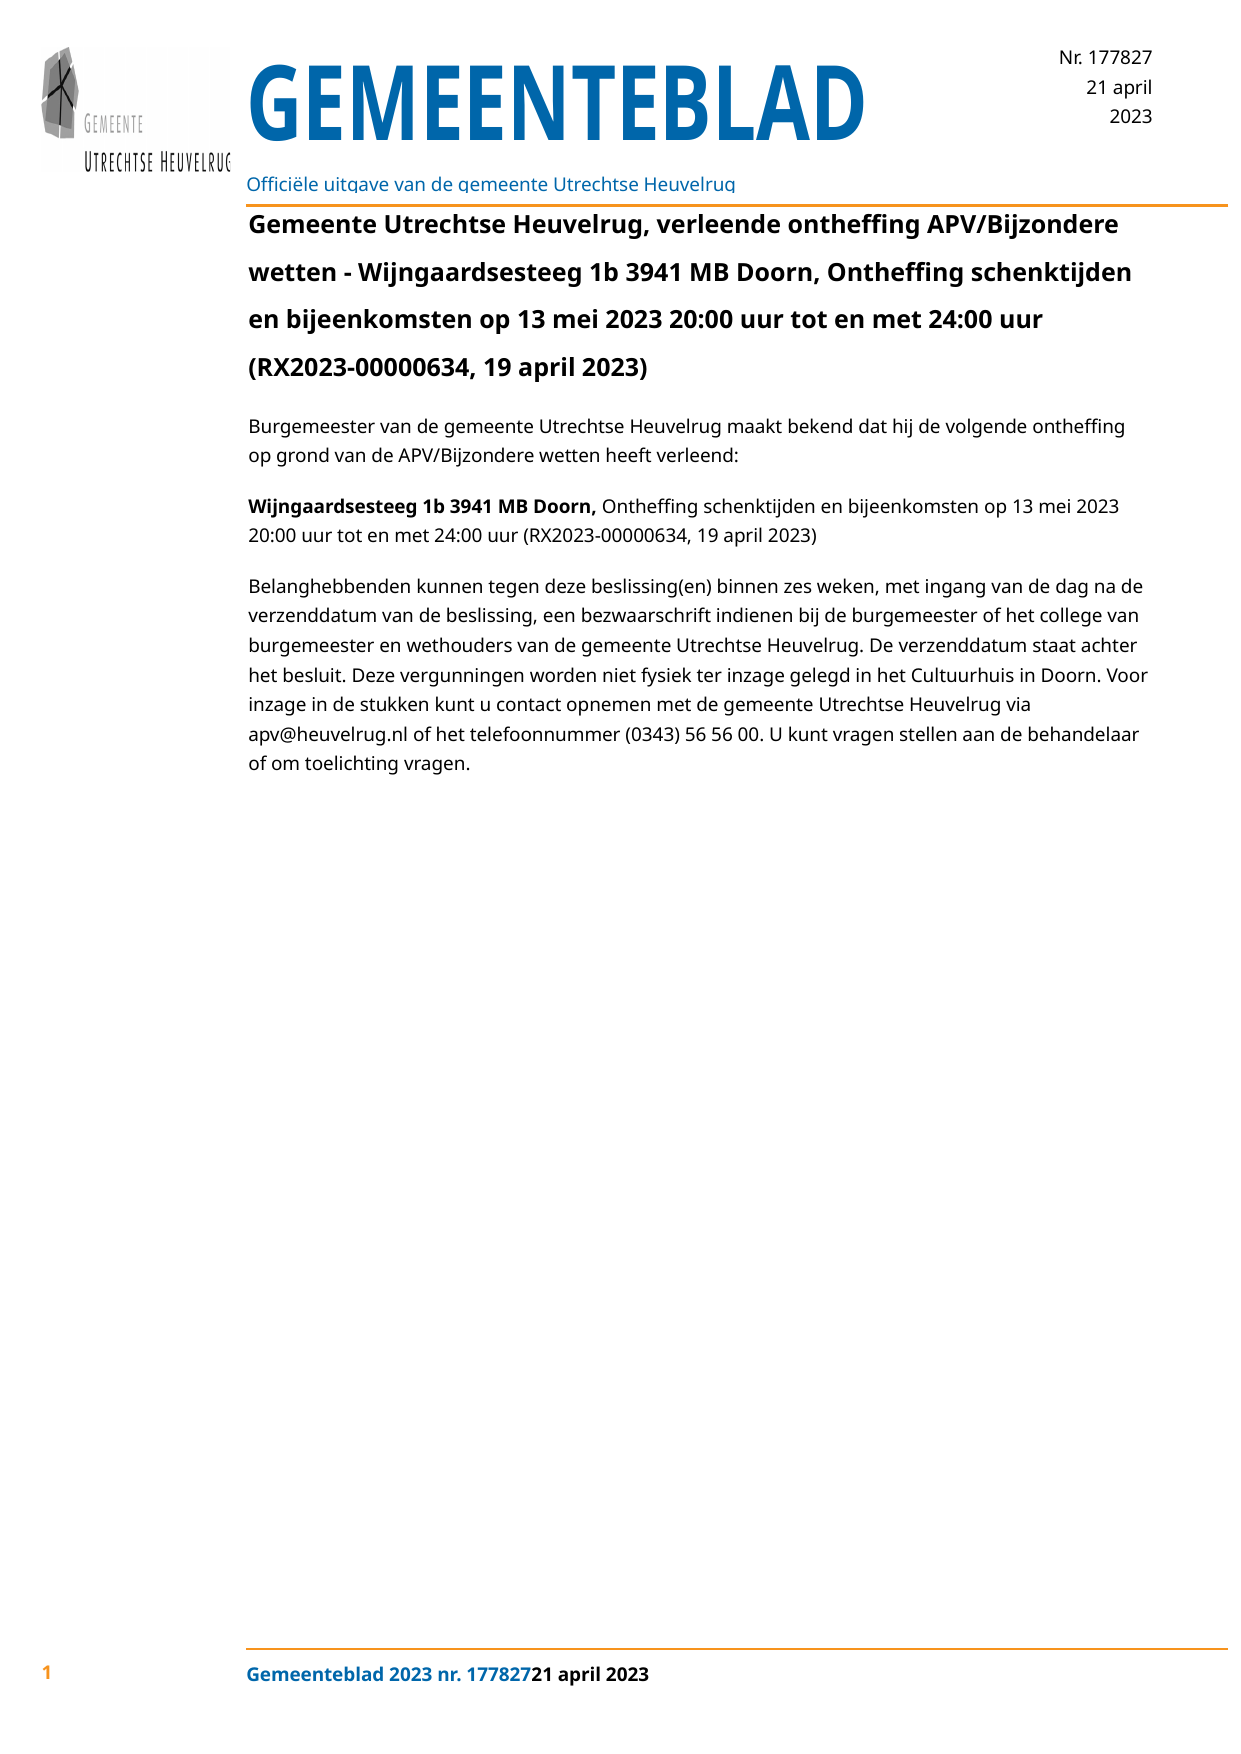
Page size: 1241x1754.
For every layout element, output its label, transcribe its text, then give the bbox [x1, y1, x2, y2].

text Burgemeester van de gemeente Utrechtse Heuvelrug maakt bekend dat hij de volgende ontheffing op grond van de APV/Bijzondere wetten heeft verleend: [248, 413, 1152, 468]
picture [41, 47, 231, 172]
text Belanghebbenden kunnen tegen deze beslissing(en) binnen zes weken, met ingang van de dag na de verzenddatum van de beslissing, een bezwaarschrift indienen bij de burgemeester of het college van burgemeester en wethouders van de gemeente Utrechtse Heuvelrug. De verzenddatum staat achter het besluit. Deze vergunningen worden niet fysiek ter inzage gelegd in het Cultuurhuis in Doorn. Voor inzage in de stukken kunt u contact opnemen met de gemeente Utrechtse Heuvelrug via apv@heuvelrug.nl of het telefoonnummer (0343) 56 56 00. U kunt vragen stellen aan de behandelaar of om toelichting vragen. [248, 573, 1152, 776]
text Wijngaardsesteeg 1b 3941 MB Doorn, Ontheffing schenktijden en bijeenkomsten op 13 mei 2023 20:00 uur tot en met 24:00 uur (RX2023-00000634, 19 april 2023) [248, 493, 1152, 548]
text Gemeente Utrechtse Heuvelrug, verleende ontheffing APV/Bijzondere wetten - Wijngaardsesteeg 1b 3941 MB Doorn, Ontheffing schenktijden en bijeenkomsten op 13 mei 2023 20:00 uur tot en met 24:00 uur (RX2023-00000634, 19 april 2023) [248, 207, 1152, 384]
